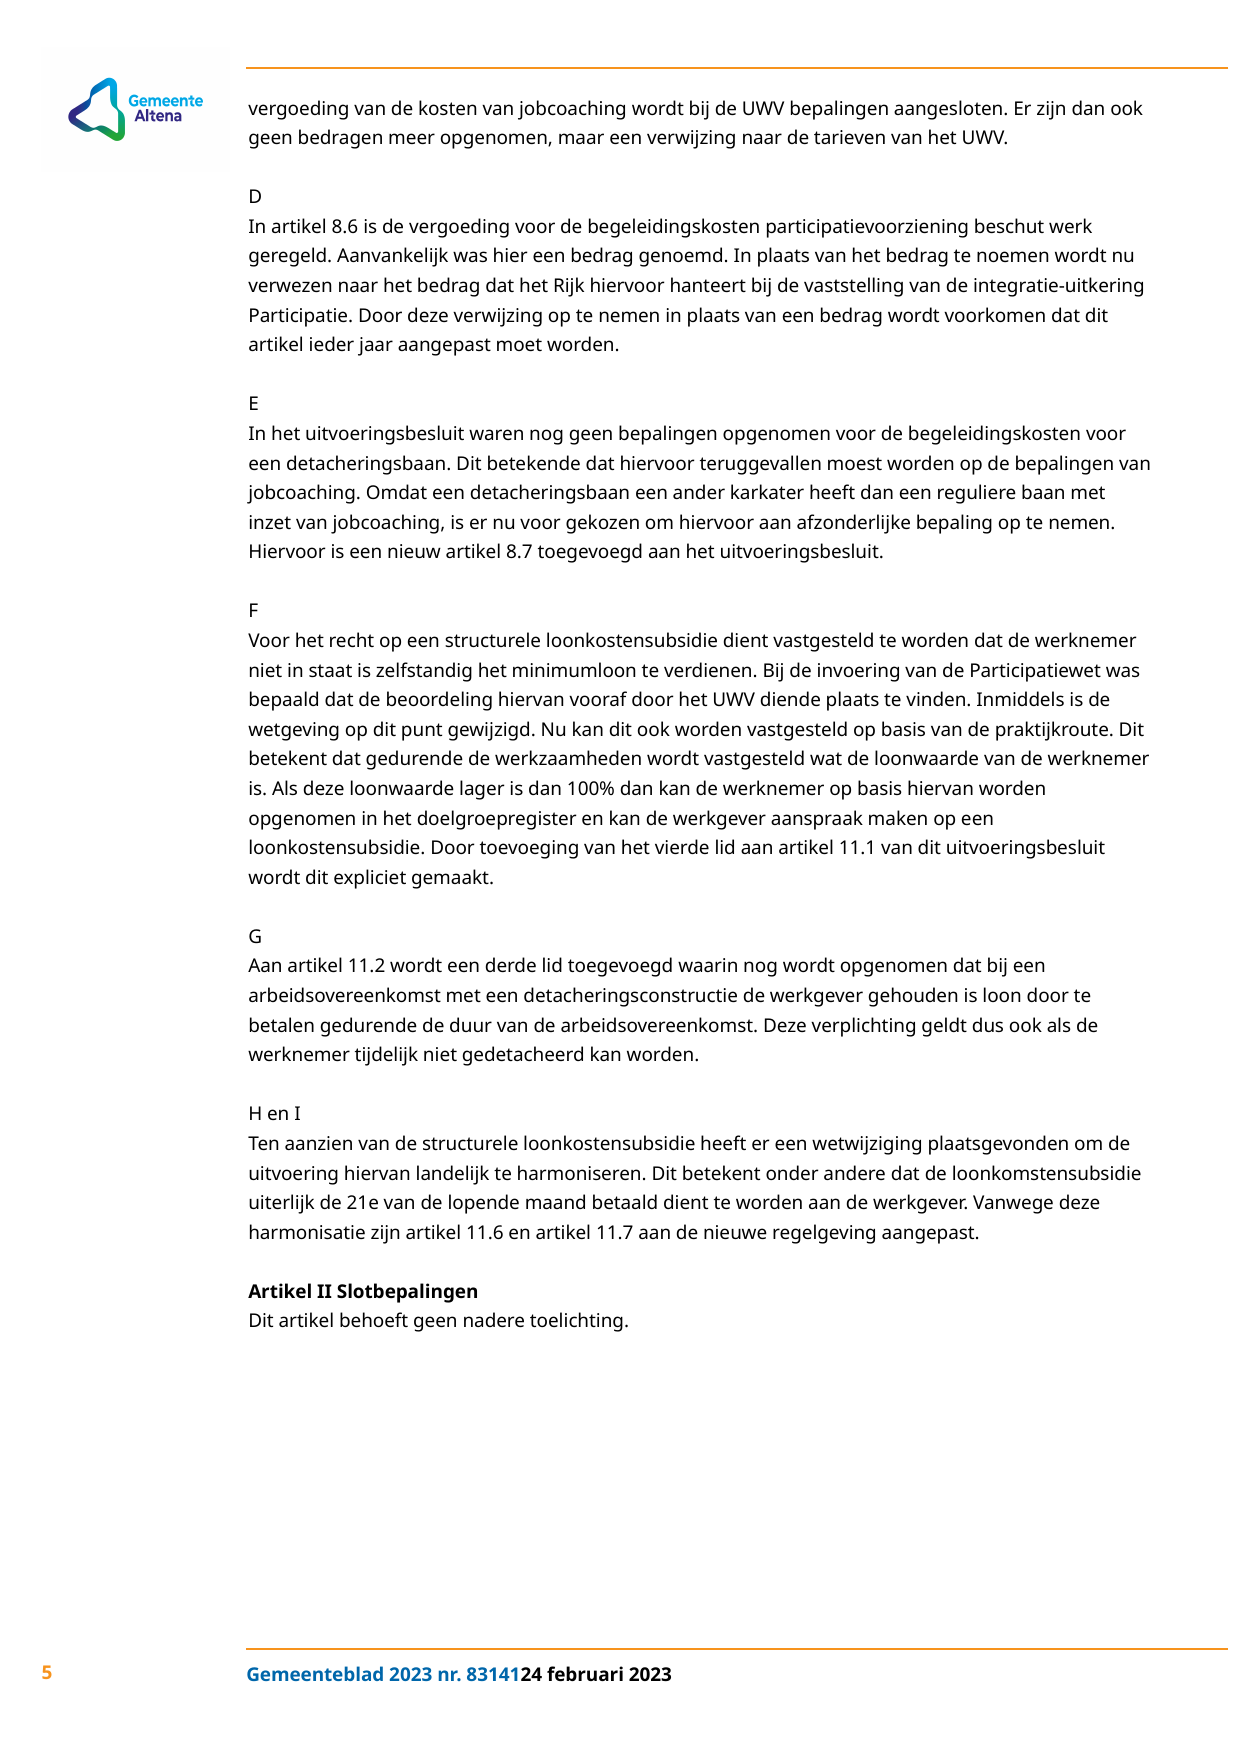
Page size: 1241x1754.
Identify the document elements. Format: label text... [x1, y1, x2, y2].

text Voor het recht op een structurele loonkostensubsidie dient vastgesteld te worden dat de werknemer niet in staat is zelfstandig het minimumloon te verdienen. Bij de invoering van de Participatiewet was bepaald dat de beoordeling hiervan vooraf door het UWV diende plaats te vinden. Inmiddels is de wetgeving op dit punt gewijzigd. Nu kan dit ook worden vastgesteld op basis van de praktijkroute. Dit betekent dat gedurende de werkzaamheden wordt vastgesteld wat de loonwaarde van de werknemer is. Als deze loonwaarde lager is dan 100% dan kan de werknemer op basis hiervan worden opgenomen in het doelgroepregister en kan de werkgever aanspraak maken op een loonkostensubsidie. Door toevoeging van het vierde lid aan artikel 11.1 van dit uitvoeringsbesluit wordt dit expliciet gemaakt. [248, 627, 1152, 890]
text F [248, 598, 1152, 623]
text Ten aanzien van de structurele loonkostensubsidie heeft er een wetwijziging plaatsgevonden om de uitvoering hiervan landelijk te harmoniseren. Dit betekent onder andere dat de loonkomstensubsidie uiterlijk de 21e van de lopende maand betaald dient te worden aan de werkgever. Vanwege deze harmonisatie zijn artikel 11.6 en artikel 11.7 aan de nieuwe regelgeving aangepast. [248, 1130, 1152, 1245]
text Aan artikel 11.2 wordt een derde lid toegevoegd waarin nog wordt opgenomen dat bij een arbeidsovereenkomst met een detacheringsconstructie de werkgever gehouden is loon door te betalen gedurende de duur van de arbeidsovereenkomst. Deze verplichting geldt dus ook als de werknemer tijdelijk niet gedetacheerd kan worden. [248, 953, 1152, 1067]
text D [248, 183, 1152, 209]
text H en I [248, 1101, 1152, 1126]
text E [248, 391, 1152, 416]
text In het uitvoeringsbesluit waren nog geen bepalingen opgenomen voor de begeleidingskosten voor een detacheringsbaan. Dit betekende dat hiervoor teruggevallen moest worden op de bepalingen van jobcoaching. Omdat een detacheringsbaan een ander karkater heeft dan een reguliere baan met inzet van jobcoaching, is er nu voor gekozen om hiervoor aan afzonderlijke bepaling op te nemen. Hiervoor is een nieuw artikel 8.7 toegevoegd aan het uitvoeringsbesluit. [248, 420, 1152, 564]
text G [248, 923, 1152, 949]
text vergoeding van de kosten van jobcoaching wordt bij de UWV bepalingen aangesloten. Er zijn dan ook geen bedragen meer opgenomen, maar een verwijzing naar de tarieven van het UWV. [248, 95, 1152, 150]
text Artikel II Slotbepalingen [248, 1278, 1152, 1304]
text In artikel 8.6 is de vergoeding voor de begeleidingskosten participatievoorziening beschut werk geregeld. Aanvankelijk was hier een bedrag genoemd. In plaats van het bedrag te noemen wordt nu verwezen naar het bedrag dat het Rijk hiervoor hanteert bij de vaststelling van de integratie-uitkering Participatie. Door deze verwijzing op te nemen in plaats van een bedrag wordt voorkomen dat dit artikel ieder jaar aangepast moet worden. [248, 213, 1152, 357]
picture [41, 47, 231, 172]
text Dit artikel behoeft geen nadere toelichting. [248, 1308, 1152, 1333]
